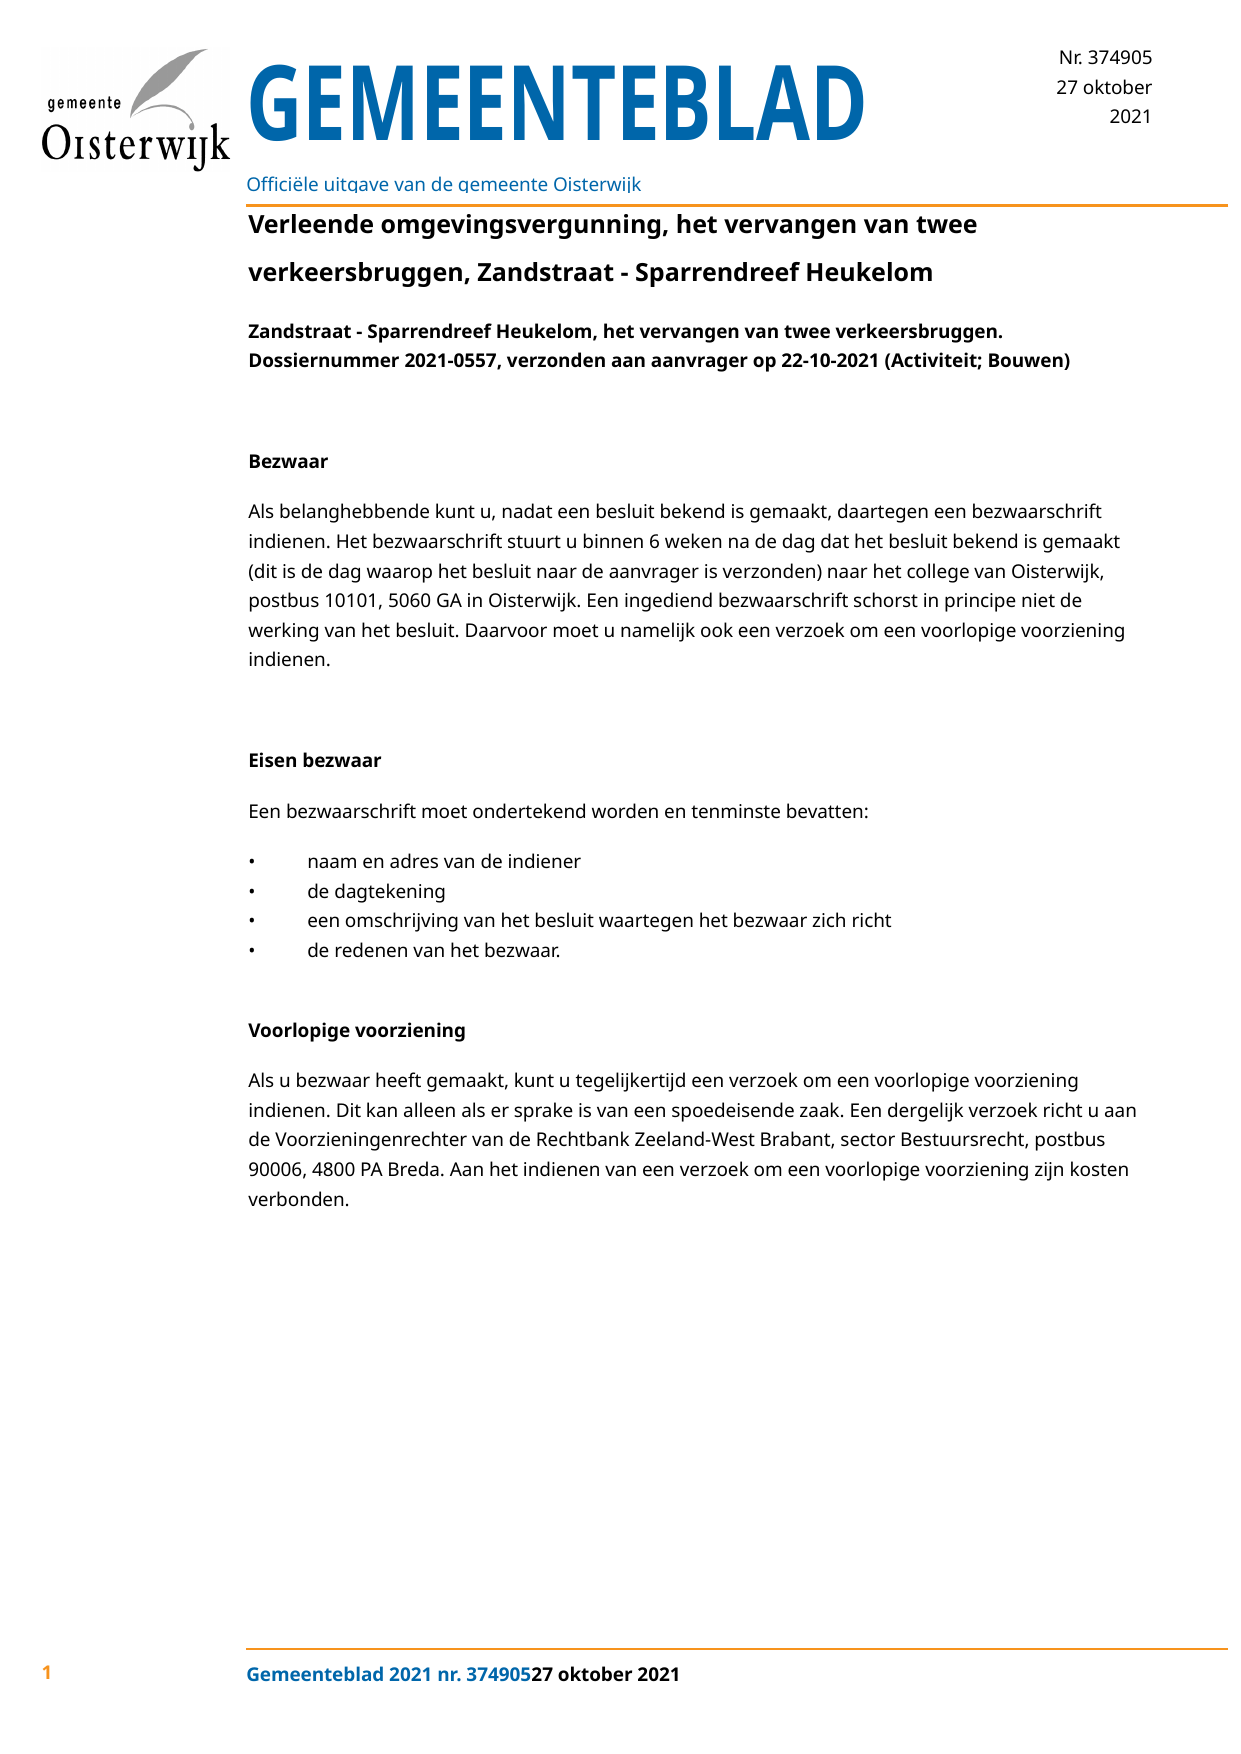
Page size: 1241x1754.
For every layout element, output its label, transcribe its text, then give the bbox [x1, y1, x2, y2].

text Als belanghebbende kunt u, nadat een besluit bekend is gemaakt, daartegen een bezwaarschrift indienen. Het bezwaarschrift stuurt u binnen 6 weken na de dag dat het besluit bekend is gemaakt (dit is de dag waarop het besluit naar de aanvrager is verzonden) naar het college van Oisterwijk, postbus 10101, 5060 GA in Oisterwijk. Een ingediend bezwaarschrift schorst in principe niet de werking van het besluit. Daarvoor moet u namelijk ook een verzoek om een voorlopige voorziening indienen. [248, 499, 1152, 672]
text Een bezwaarschrift moet ondertekend worden en tenminste bevatten: [248, 798, 1152, 824]
list een omschrijving van het besluit waartegen het bezwaar zich richt [248, 907, 1152, 933]
text Bezwaar [248, 448, 1152, 474]
text Eisen bezwaar [248, 747, 1152, 773]
text Als u bezwaar heeft gemaakt, kunt u tegelijkertijd een verzoek om een voorlopige voorziening indienen. Dit kan alleen als er sprake is van een spoedeisende zaak. Een dergelijk verzoek richt u aan de Voorzieningenrechter van de Rechtbank Zeeland-West Brabant, sector Bestuursrecht, postbus 90006, 4800 PA Breda. Aan het indienen van een verzoek om een voorlopige voorziening zijn kosten verbonden. [248, 1067, 1152, 1212]
list de dagtekening [248, 878, 1152, 904]
list naam en adres van de indiener [248, 848, 1152, 874]
text Verleende omgevingsvergunning, het vervangen van twee verkeersbruggen, Zandstraat - Sparrendreef Heukelom [248, 207, 1152, 288]
text Zandstraat - Sparrendreef Heukelom, het vervangen van twee verkeersbruggen. Dossiernummer 2021-0557, verzonden aan aanvrager op 22-10-2021 (Activiteit; Bouwen) [248, 318, 1152, 373]
list de redenen van het bezwaar. [248, 937, 1152, 963]
text Voorlopige voorziening [248, 1017, 1152, 1043]
picture [41, 47, 231, 172]
